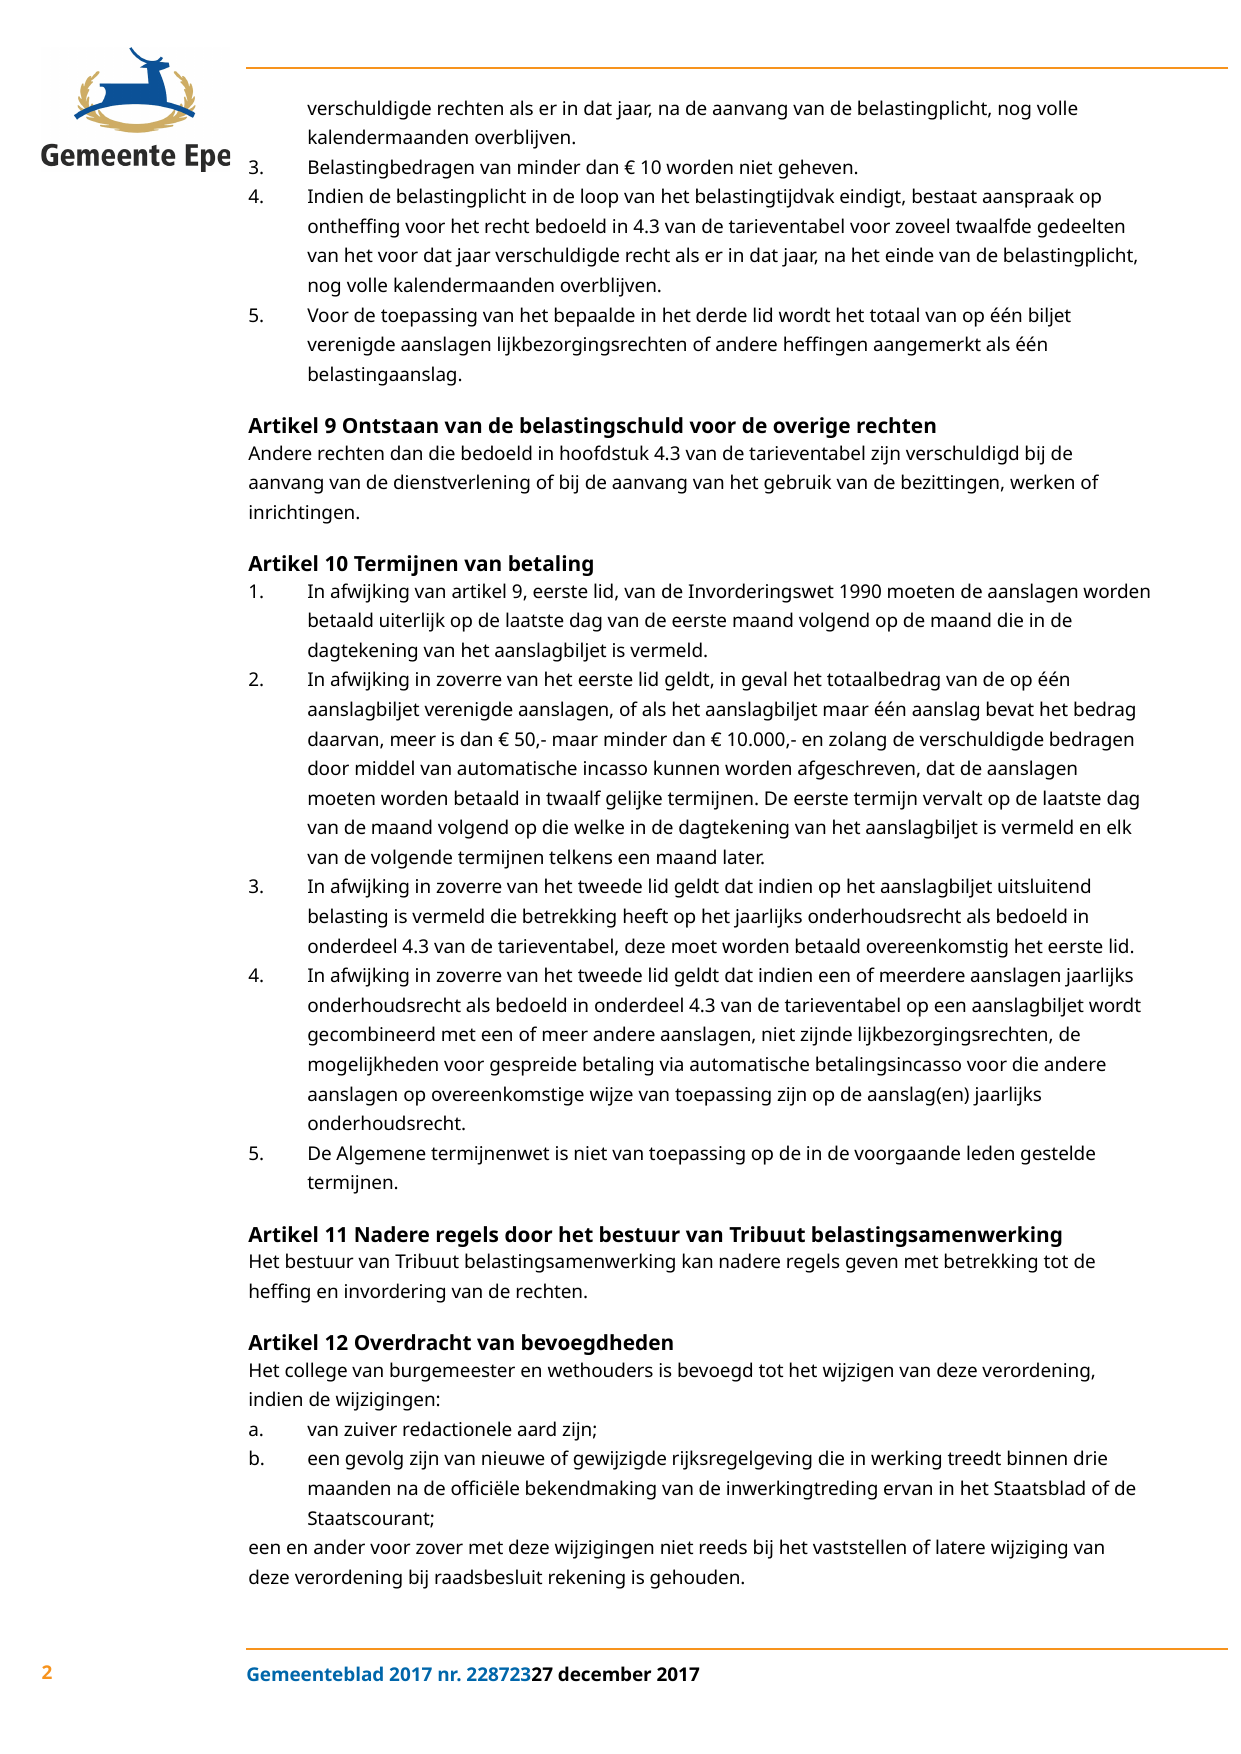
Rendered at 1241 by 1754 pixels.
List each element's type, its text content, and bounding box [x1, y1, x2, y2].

text Het college van burgemeester en wethouders is bevoegd tot het wijzigen van deze verordening, indien de wijzigingen: [248, 1357, 1152, 1412]
list Belastingbedragen van minder dan € 10 worden niet geheven. [248, 154, 1152, 180]
list In afwijking in zoverre van het tweede lid geldt dat indien op het aanslagbiljet uitsluitend belasting is vermeld die betrekking heeft op het jaarlijks onderhoudsrecht als bedoeld in onderdeel 4.3 van de tarieventabel, deze moet worden betaald overeenkomstig het eerste lid. [248, 874, 1152, 959]
text Andere rechten dan die bedoeld in hoofdstuk 4.3 van de tarieventabel zijn verschuldigd bij de aanvang van de dienstverlening of bij de aanvang van het gebruik van de bezittingen, werken of inrichtingen. [248, 440, 1152, 525]
text Artikel 10 Termijnen van betaling [248, 549, 1152, 578]
list Indien de belastingplicht in de loop van het belastingtijdvak eindigt, bestaat aanspraak op ontheffing voor het recht bedoeld in 4.3 van de tarieventabel voor zoveel twaalfde gedeelten van het voor dat jaar verschuldigde recht als er in dat jaar, na het einde van de belastingplicht, nog volle kalendermaanden overblijven. [248, 183, 1152, 298]
list In afwijking van artikel 9, eerste lid, van de Invorderingswet 1990 moeten de aanslagen worden betaald uiterlijk op de laatste dag van de eerste maand volgend op de maand die in de dagtekening van het aanslagbiljet is vermeld. [248, 578, 1152, 663]
picture [41, 47, 231, 172]
text Het bestuur van Tribuut belastingsamenwerking kan nadere regels geven met betrekking tot de heffing en invordering van de rechten. [248, 1248, 1152, 1304]
list In afwijking in zoverre van het tweede lid geldt dat indien een of meerdere aanslagen jaarlijks onderhoudsrecht als bedoeld in onderdeel 4.3 van de tarieventabel op een aanslagbiljet wordt gecombineerd met een of meer andere aanslagen, niet zijnde lijkbezorgingsrechten, de mogelijkheden voor gespreide betaling via automatische betalingsincasso voor die andere aanslagen op overeenkomstige wijze van toepassing zijn op de aanslag(en) jaarlijks onderhoudsrecht. [248, 962, 1152, 1136]
text Artikel 9 Ontstaan van de belastingschuld voor de overige rechten [248, 411, 1152, 440]
list Voor de toepassing van het bepaalde in het derde lid wordt het totaal van op één biljet verenigde aanslagen lijkbezorgingsrechten of andere heffingen aangemerkt als één belastingaanslag. [248, 302, 1152, 387]
list De Algemene termijnenwet is niet van toepassing op de in de voorgaande leden gestelde termijnen. [248, 1140, 1152, 1195]
list In afwijking in zoverre van het eerste lid geldt, in geval het totaalbedrag van de op één aanslagbiljet verenigde aanslagen, of als het aanslagbiljet maar één aanslag bevat het bedrag daarvan, meer is dan € 50,- maar minder dan € 10.000,- en zolang de verschuldigde bedragen door middel van automatische incasso kunnen worden afgeschreven, dat de aanslagen moeten worden betaald in twaalf gelijke termijnen. De eerste termijn vervalt op de laatste dag van de maand volgend op die welke in de dagtekening van het aanslagbiljet is vermeld en elk van de volgende termijnen telkens een maand later. [248, 667, 1152, 870]
list verschuldigde rechten als er in dat jaar, na de aanvang van de belastingplicht, nog volle kalendermaanden overblijven. [248, 95, 1152, 150]
text Artikel 11 Nadere regels door het bestuur van Tribuut belastingsamenwerking [248, 1220, 1152, 1248]
list van zuiver redactionele aard zijn; [248, 1416, 1152, 1442]
list een gevolg zijn van nieuwe of gewijzigde rijksregelgeving die in werking treedt binnen drie maanden na de officiële bekendmaking van de inwerkingtreding ervan in het Staatsblad of de Staatscourant; [248, 1446, 1152, 1531]
text Artikel 12 Overdracht van bevoegdheden [248, 1328, 1152, 1357]
text een en ander voor zover met deze wijzigingen niet reeds bij het vaststellen of latere wijziging van deze verordening bij raadsbesluit rekening is gehouden. [248, 1534, 1152, 1590]
